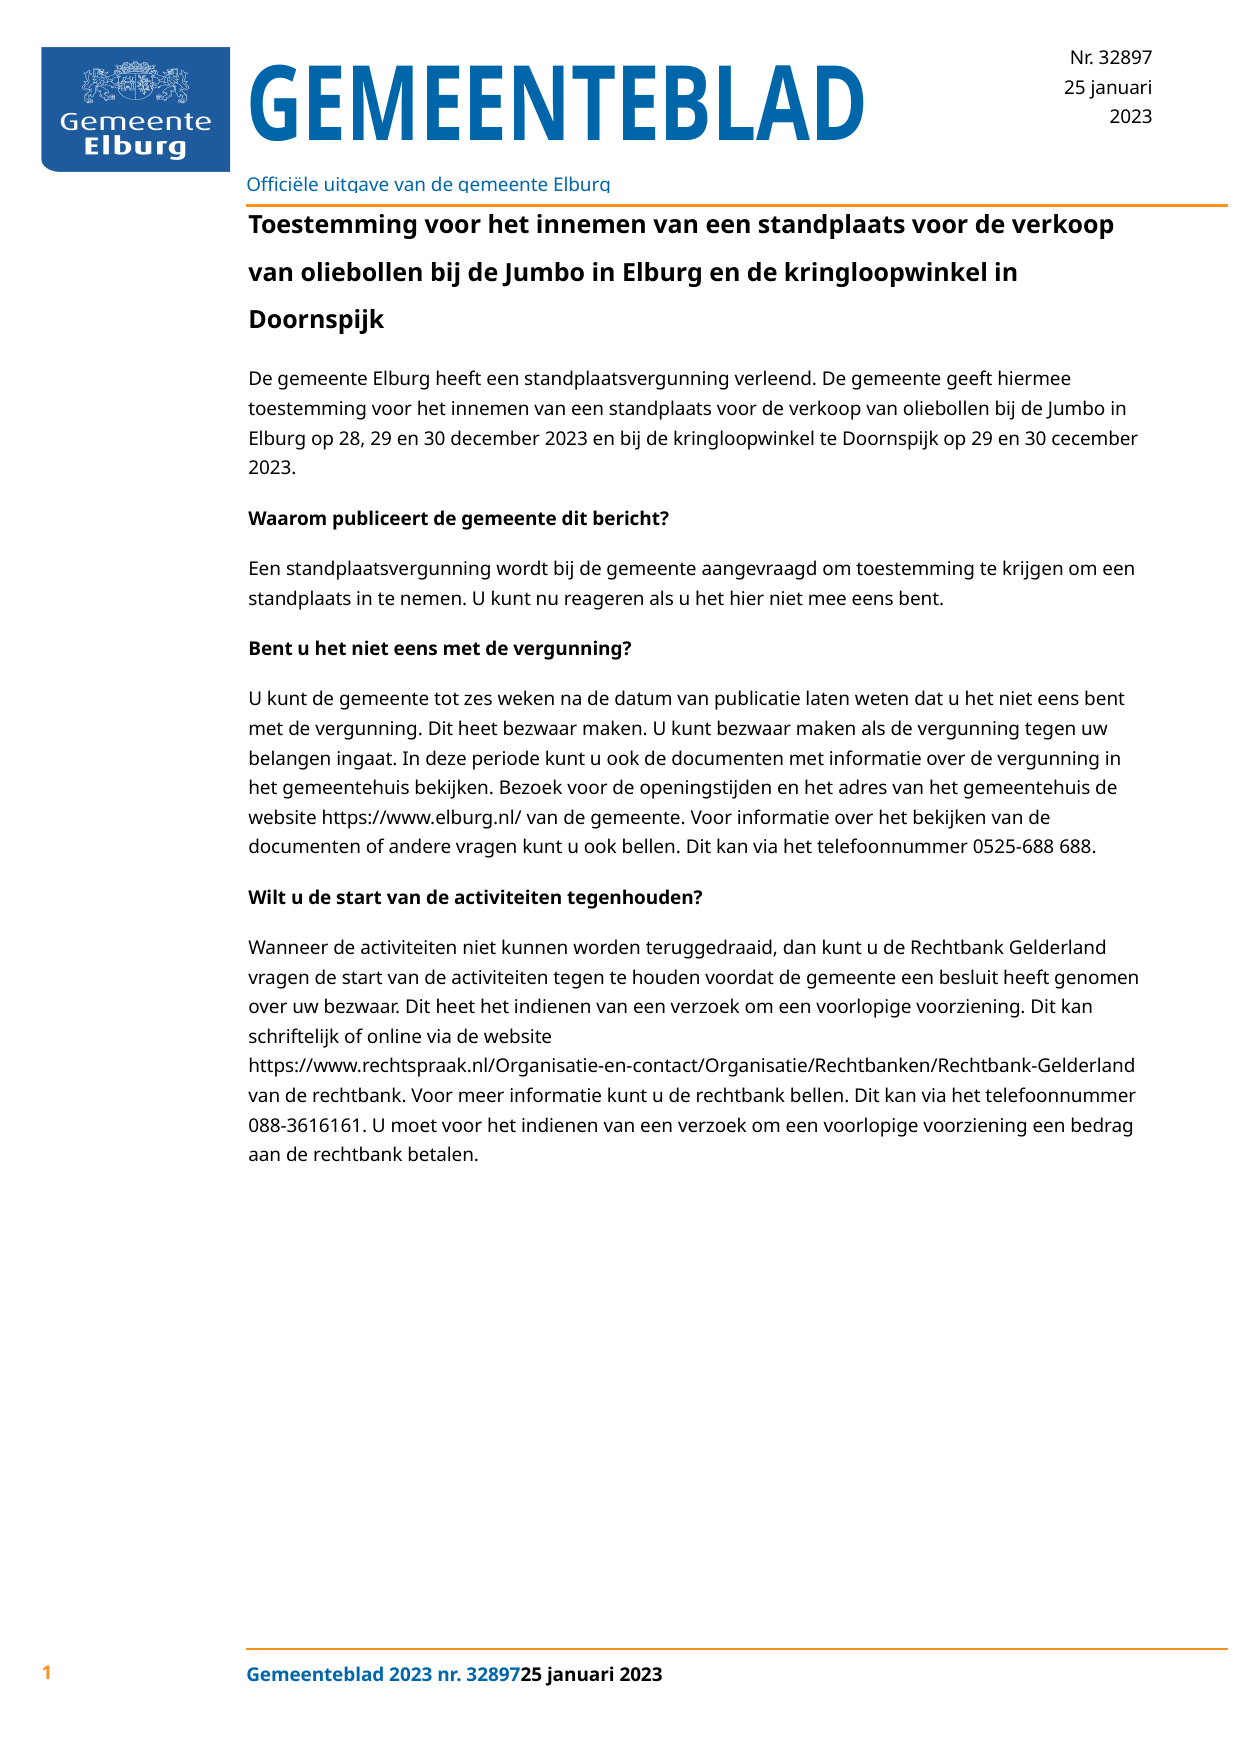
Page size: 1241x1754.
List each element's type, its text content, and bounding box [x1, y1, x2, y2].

text Wilt u de start van de activiteiten tegenhouden? [248, 884, 1152, 909]
text Een standplaatsvergunning wordt bij de gemeente aangevraagd om toestemming te krijgen om een standplaats in te nemen. U kunt nu reageren als u het hier niet mee eens bent. [248, 555, 1152, 610]
text Wanneer de activiteiten niet kunnen worden teruggedraaid, dan kunt u de Rechtbank Gelderland vragen de start van de activiteiten tegen te houden voordat de gemeente een besluit heeft genomen over uw bezwaar. Dit heet het indienen van een verzoek om een voorlopige voorziening. Dit kan schriftelijk of online via de website https://www.rechtspraak.nl/Organisatie-en-contact/Organisatie/Rechtbanken/Rechtbank-Gelderland van de rechtbank. Voor meer informatie kunt u de rechtbank bellen. Dit kan via het telefoonnummer 088-3616161. U moet voor het indienen van een verzoek om een voorlopige voorziening een bedrag aan de rechtbank betalen. [248, 934, 1152, 1167]
text Waarom publiceert de gemeente dit bericht? [248, 505, 1152, 530]
text U kunt de gemeente tot zes weken na de datum van publicatie laten weten dat u het niet eens bent met de vergunning. Dit heet bezwaar maken. U kunt bezwaar maken als de vergunning tegen uw belangen ingaat. In deze periode kunt u ook de documenten met informatie over de vergunning in het gemeentehuis bekijken. Bezoek voor de openingstijden en het adres van het gemeentehuis de website https://www.elburg.nl/ van de gemeente. Voor informatie over het bekijken van de documenten of andere vragen kunt u ook bellen. Dit kan via het telefoonnummer 0525-688 688. [248, 686, 1152, 859]
text Bent u het niet eens met de vergunning? [248, 635, 1152, 661]
text Toestemming voor het innemen van een standplaats voor de verkoop van oliebollen bij de Jumbo in Elburg en de kringloopwinkel in Doornspijk [248, 207, 1152, 336]
picture [41, 47, 231, 172]
text De gemeente Elburg heeft een standplaatsvergunning verleend. De gemeente geeft hiermee toestemming voor het innemen van een standplaats voor de verkoop van oliebollen bij de Jumbo in Elburg op 28, 29 en 30 december 2023 en bij de kringloopwinkel te Doornspijk op 29 en 30 cecember 2023. [248, 366, 1152, 480]
